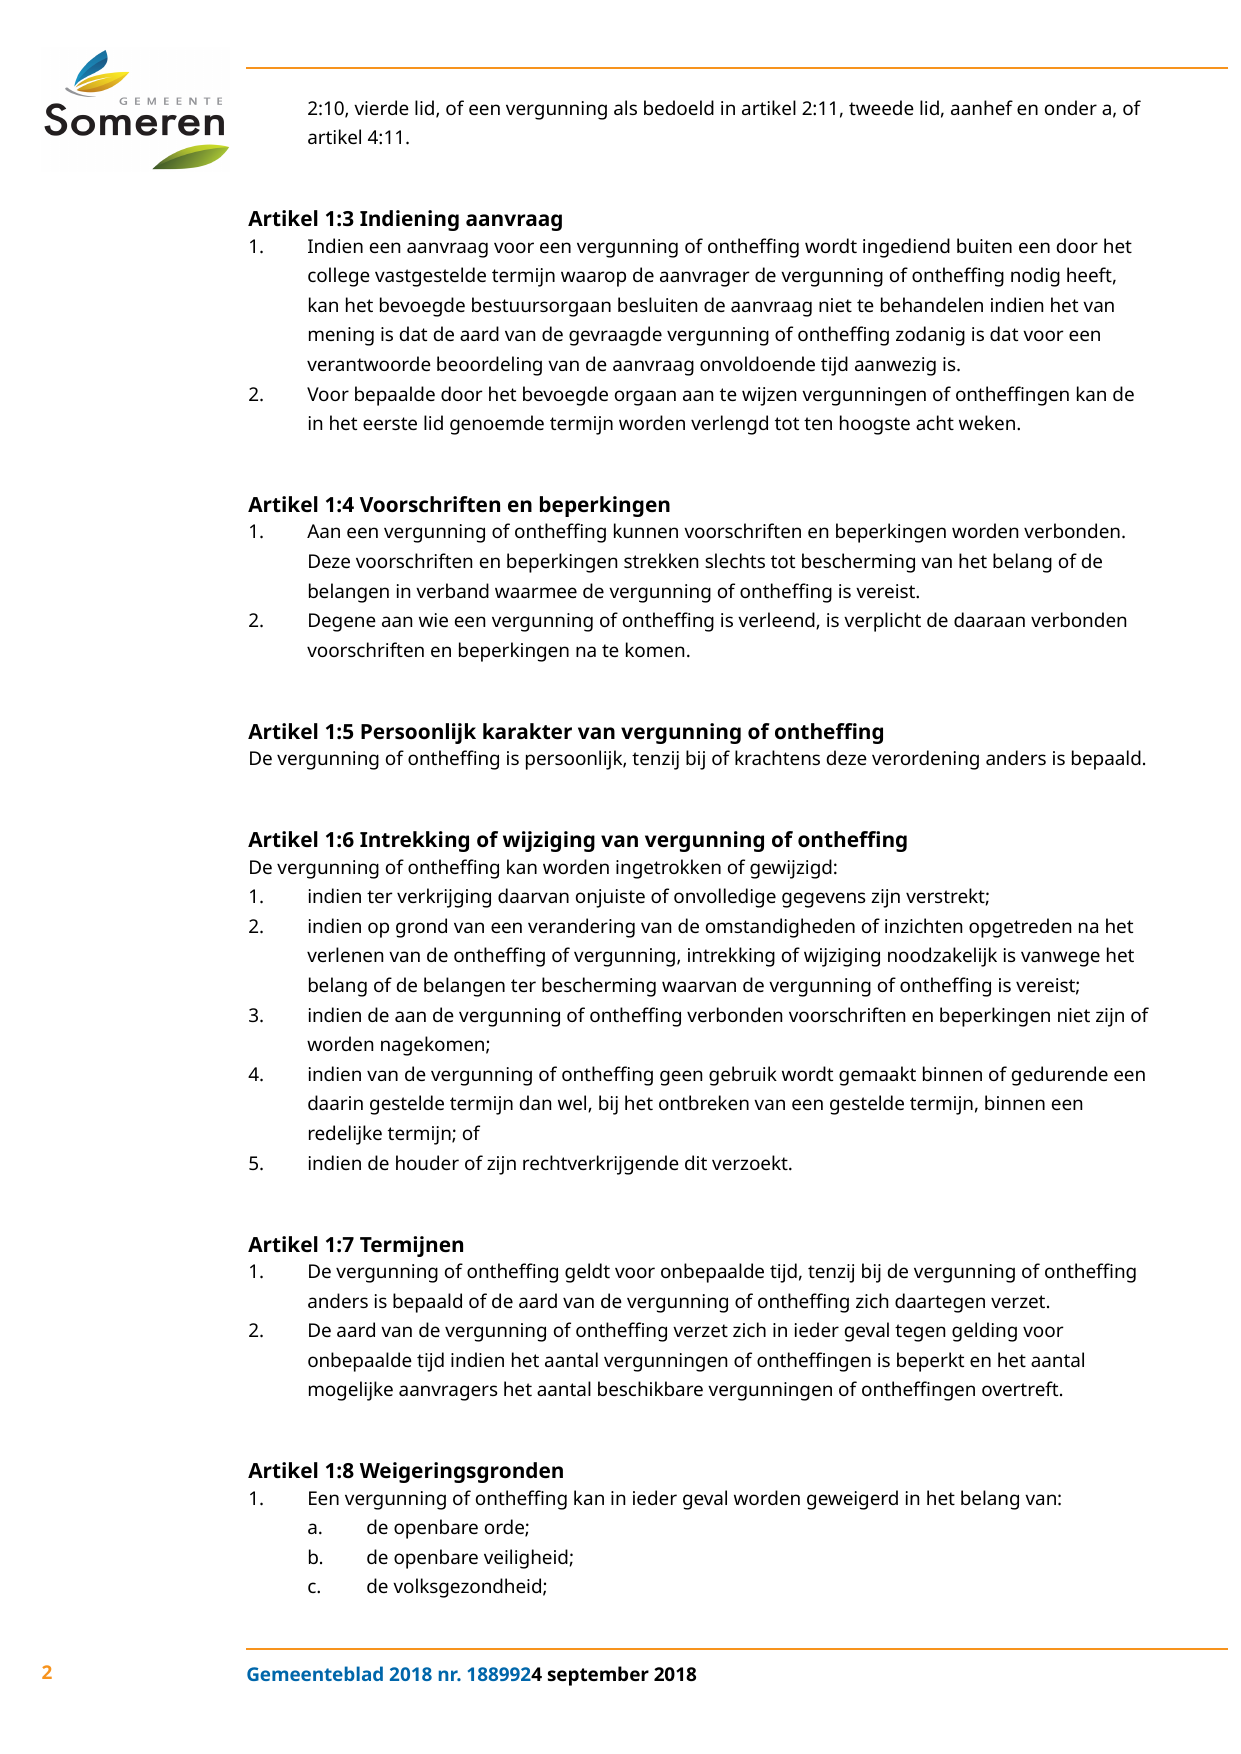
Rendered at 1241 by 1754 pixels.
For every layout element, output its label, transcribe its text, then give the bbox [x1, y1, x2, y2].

list Degene aan wie een vergunning of ontheffing is verleend, is verplicht de daaraan verbonden voorschriften en beperkingen na te komen. [248, 607, 1152, 663]
list De vergunning of ontheffing geldt voor onbepaalde tijd, tenzij bij de vergunning of ontheffing anders is bepaald of de aard van de vergunning of ontheffing zich daartegen verzet. [248, 1258, 1152, 1313]
list indien op grond van een verandering van de omstandigheden of inzichten opgetreden na het verlenen van de ontheffing of vergunning, intrekking of wijziging noodzakelijk is vanwege het belang of de belangen ter bescherming waarvan de vergunning of ontheffing is vereist; [248, 913, 1152, 998]
list de volksgezondheid; [307, 1574, 1152, 1599]
list de openbare orde; [307, 1514, 1152, 1540]
text Artikel 1:8 Weigeringsgronden [248, 1457, 1152, 1485]
text De vergunning of ontheffing is persoonlijk, tenzij bij of krachtens deze verordening anders is bepaald. [248, 746, 1152, 771]
text Artikel 1:4 Voorschriften en beperkingen [248, 490, 1152, 519]
list de openbare veiligheid; [307, 1544, 1152, 1570]
text Artikel 1:3 Indiening aanvraag [248, 204, 1152, 233]
list Een vergunning of ontheffing kan in ieder geval worden geweigerd in het belang van: [248, 1485, 1152, 1511]
list indien de houder of zijn rechtverkrijgende dit verzoekt. [248, 1150, 1152, 1176]
list indien ter verkrijging daarvan onjuiste of onvolledige gegevens zijn verstrekt; [248, 883, 1152, 909]
list indien van de vergunning of ontheffing geen gebruik wordt gemaakt binnen of gedurende een daarin gestelde termijn dan wel, bij het ontbreken van een gestelde termijn, binnen een redelijke termijn; of [248, 1061, 1152, 1146]
list Indien een aanvraag voor een vergunning of ontheffing wordt ingediend buiten een door het college vastgestelde termijn waarop de aanvrager de vergunning of ontheffing nodig heeft, kan het bevoegde bestuursorgaan besluiten de aanvraag niet te behandelen indien het van mening is dat de aard van de gevraagde vergunning of ontheffing zodanig is dat voor een verantwoorde beoordeling van de aanvraag onvoldoende tijd aanwezig is. [248, 233, 1152, 377]
picture [41, 47, 231, 172]
text Artikel 1:5 Persoonlijk karakter van vergunning of ontheffing [248, 717, 1152, 746]
list Voor bepaalde door het bevoegde orgaan aan te wijzen vergunningen of ontheffingen kan de in het eerste lid genoemde termijn worden verlengd tot ten hoogste acht weken. [248, 381, 1152, 436]
text De vergunning of ontheffing kan worden ingetrokken of gewijzigd: [248, 854, 1152, 880]
list Aan een vergunning of ontheffing kunnen voorschriften en beperkingen worden verbonden. Deze voorschriften en beperkingen strekken slechts tot bescherming van het belang of de belangen in verband waarmee de vergunning of ontheffing is vereist. [248, 519, 1152, 604]
list 2:10, vierde lid, of een vergunning als bedoeld in artikel 2:11, tweede lid, aanhef en onder a, of artikel 4:11. [248, 95, 1152, 150]
text Artikel 1:7 Termijnen [248, 1230, 1152, 1258]
list indien de aan de vergunning of ontheffing verbonden voorschriften en beperkingen niet zijn of worden nagekomen; [248, 1002, 1152, 1057]
list De aard van de vergunning of ontheffing verzet zich in ieder geval tegen gelding voor onbepaalde tijd indien het aantal vergunningen of ontheffingen is beperkt en het aantal mogelijke aanvragers het aantal beschikbare vergunningen of ontheffingen overtreft. [248, 1317, 1152, 1402]
text Artikel 1:6 Intrekking of wijziging van vergunning of ontheffing [248, 826, 1152, 854]
